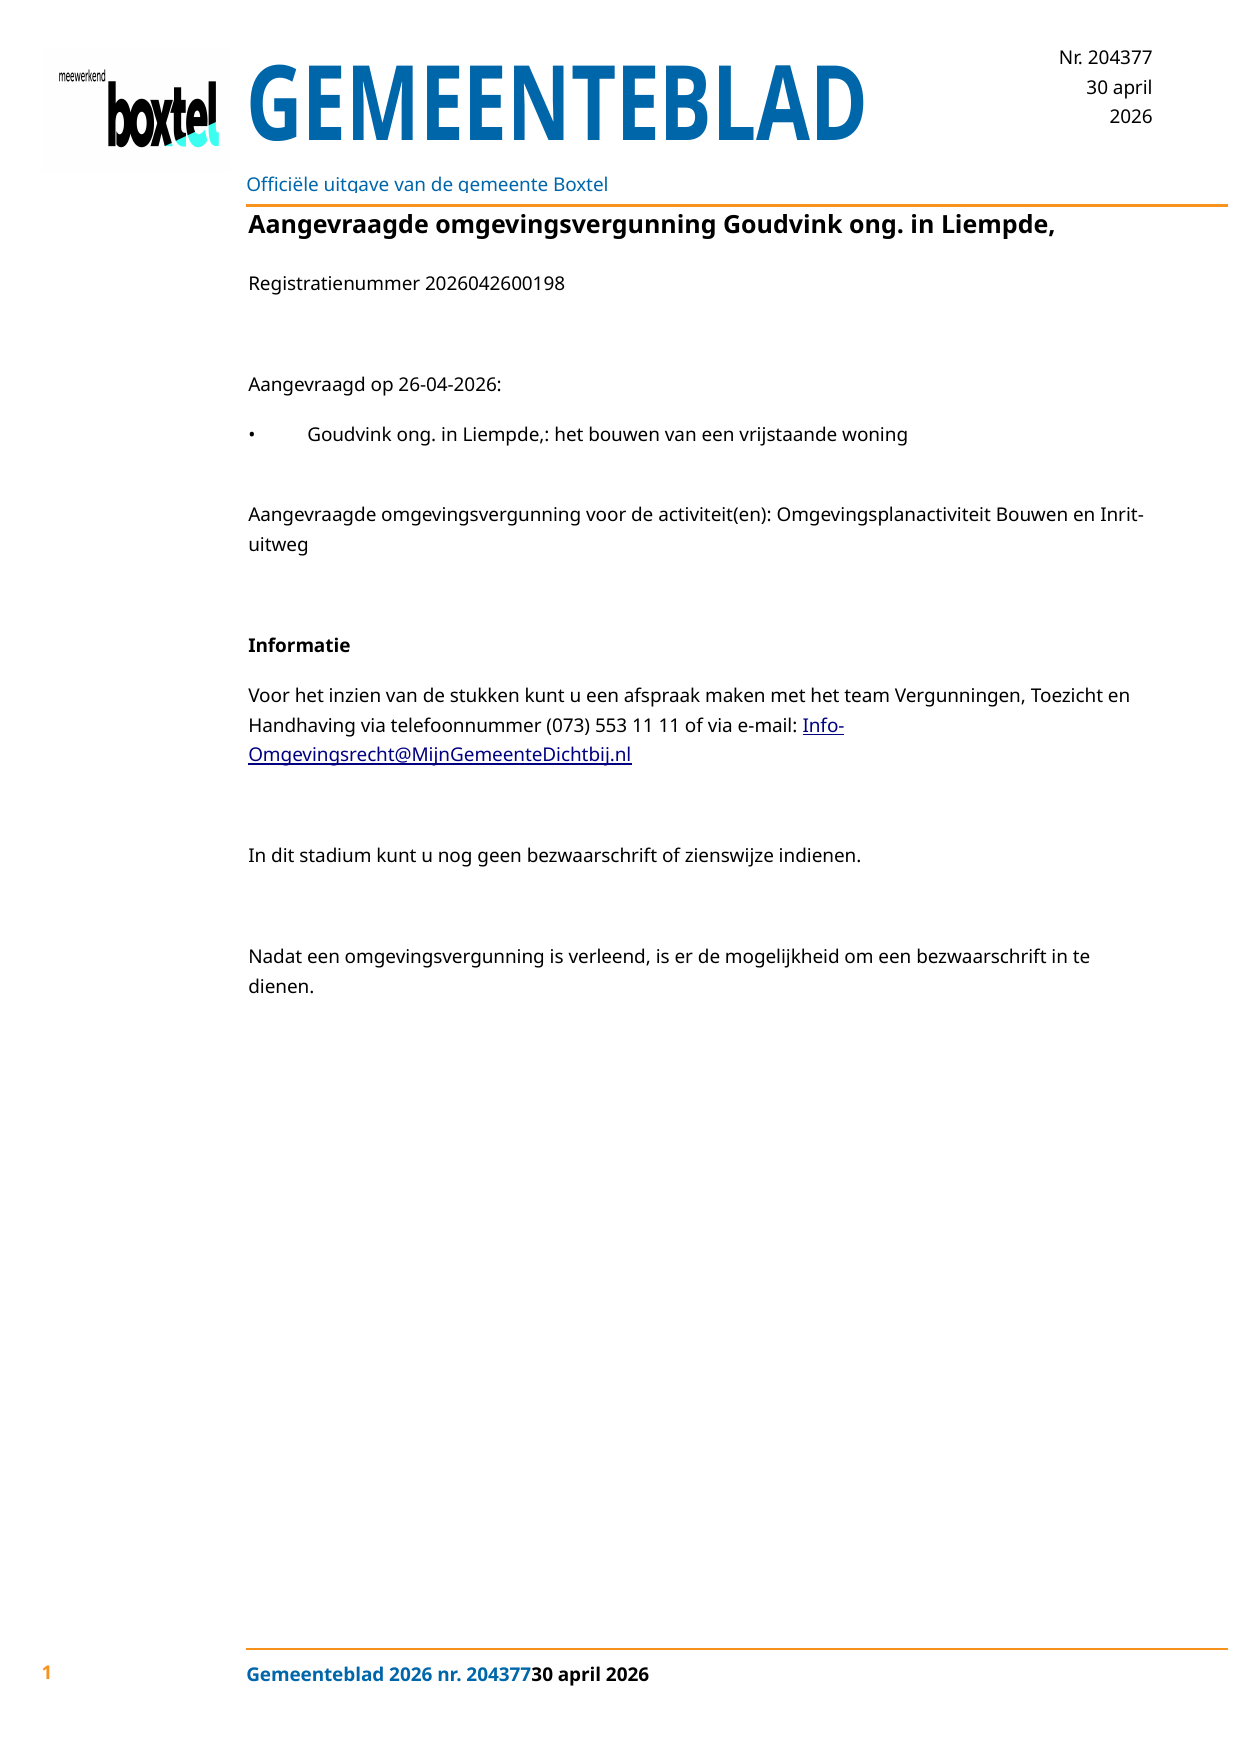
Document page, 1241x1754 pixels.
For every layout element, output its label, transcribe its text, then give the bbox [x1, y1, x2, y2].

text In dit stadium kunt u nog geen bezwaarschrift of zienswijze indienen. [248, 842, 1152, 868]
text Aangevraagde omgevingsvergunning Goudvink ong. in Liempde, [248, 207, 1152, 241]
text Aangevraagde omgevingsvergunning voor de activiteit(en): Omgevingsplanactiviteit Bouwen en Inrit-uitweg [248, 502, 1152, 557]
picture [41, 47, 231, 172]
text Aangevraagd op 26-04-2026: [248, 371, 1152, 397]
list Goudvink ong. in Liempde,: het bouwen van een vrijstaande woning [248, 422, 1152, 447]
text Informatie [248, 632, 1152, 658]
text Voor het inzien van de stukken kunt u een afspraak maken met het team Vergunningen, Toezicht en Handhaving via telefoonnummer (073) 553 11 11 of via e-mail: Info-Omgevingsrecht@MijnGemeenteDichtbij.nl [248, 682, 1152, 767]
text Registratienummer 2026042600198 [248, 270, 1152, 296]
text Nadat een omgevingsvergunning is verleend, is er de mogelijkheid om een bezwaarschrift in te dienen. [248, 943, 1152, 998]
